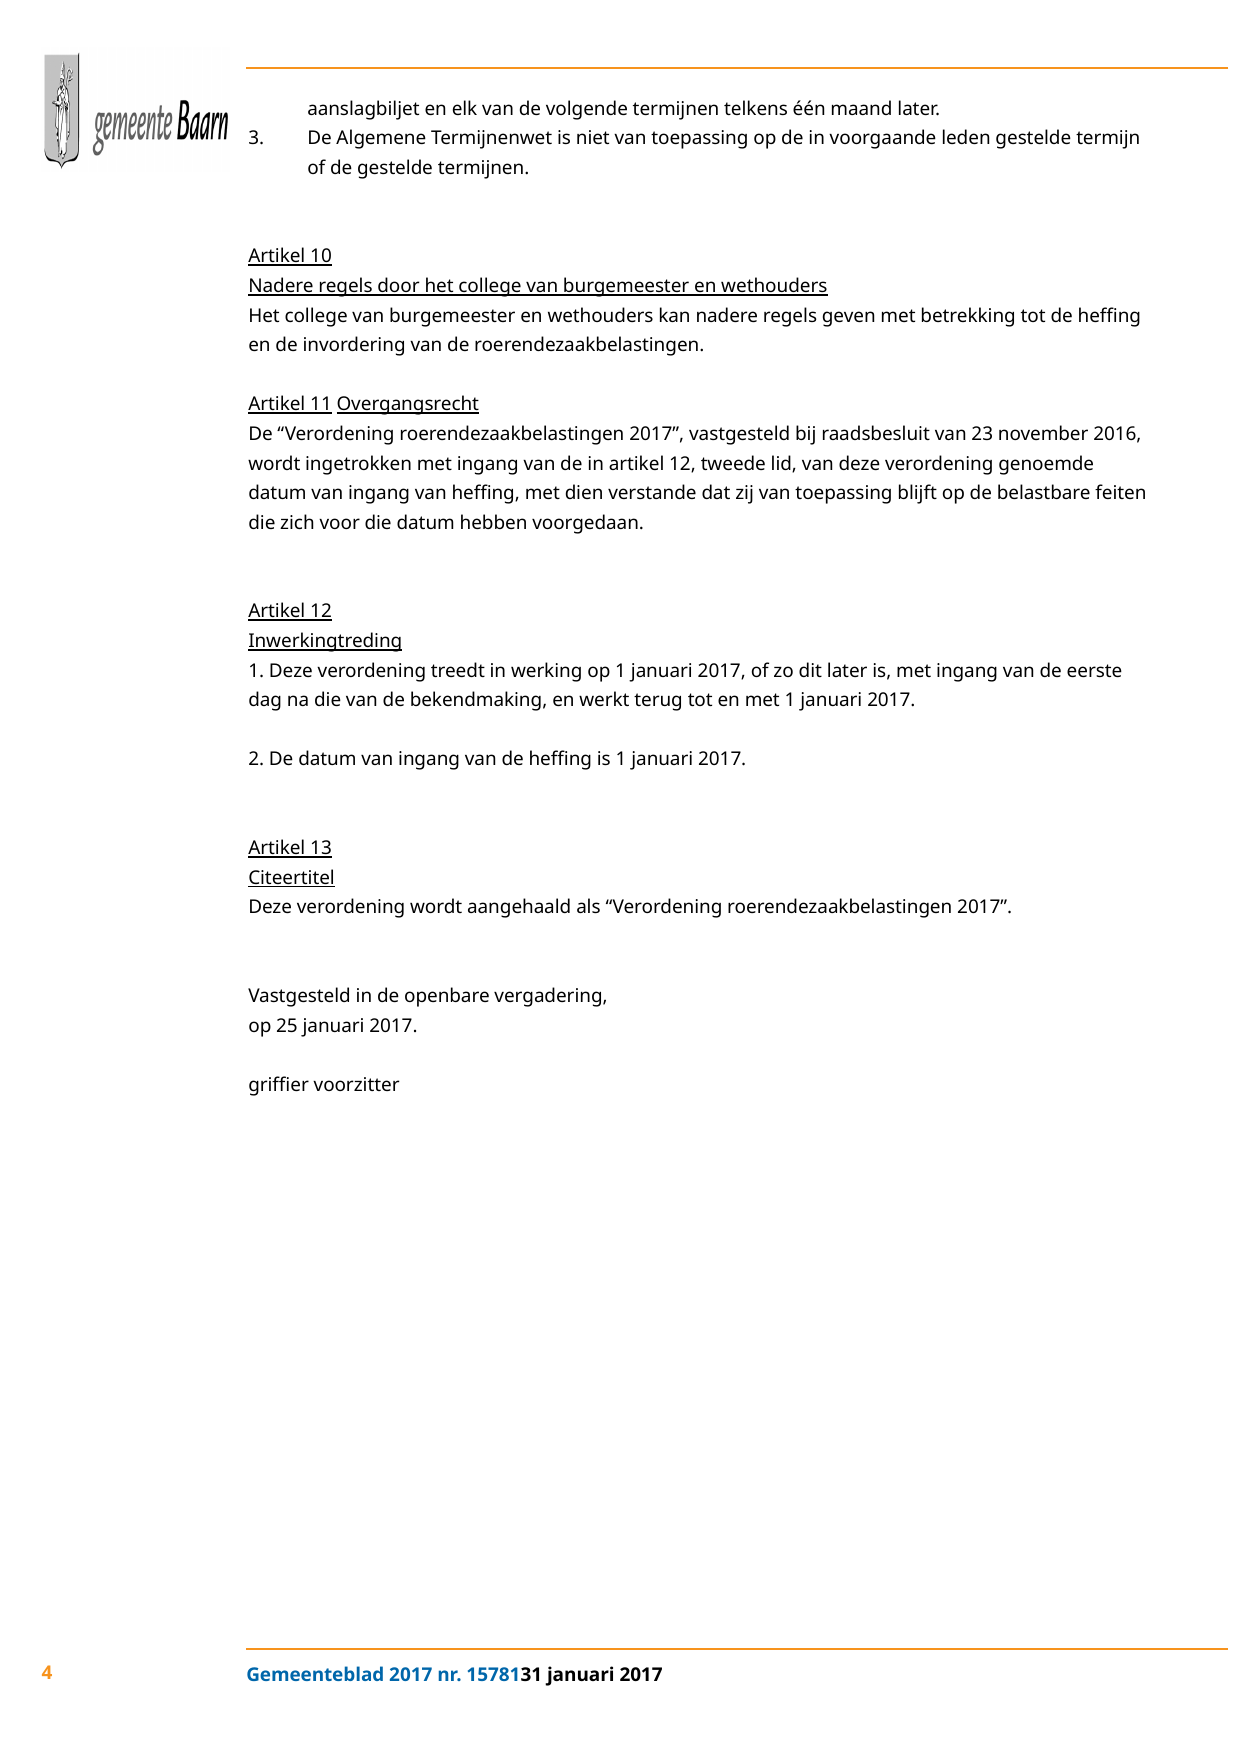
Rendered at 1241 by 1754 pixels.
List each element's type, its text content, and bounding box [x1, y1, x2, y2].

text Inwerkingtreding [248, 627, 1152, 653]
text Artikel 13 [248, 834, 1152, 860]
text Deze verordening wordt aangehaald als “Verordening roerendezaakbelastingen 2017”. [248, 893, 1152, 919]
text Artikel 12 [248, 598, 1152, 623]
text De “Verordening roerendezaakbelastingen 2017”, vastgesteld bij raadsbesluit van 23 november 2016, wordt ingetrokken met ingang van de in artikel 12, tweede lid, van deze verordening genoemde datum van ingang van heffing, met dien verstande dat zij van toepassing blijft op de belastbare feiten die zich voor die datum hebben voorgedaan. [248, 420, 1152, 535]
text griffier voorzitter [248, 1071, 1152, 1097]
text 1. Deze verordening treedt in werking op 1 januari 2017, of zo dit later is, met ingang van de eerste dag na die van de bekendmaking, en werkt terug tot en met 1 januari 2017. [248, 657, 1152, 712]
text Vastgesteld in de openbare vergadering, [248, 982, 1152, 1008]
text op 25 januari 2017. [248, 1012, 1152, 1038]
list aanslagbiljet en elk van de volgende termijnen telkens één maand later. [248, 95, 1152, 121]
list De Algemene Termijnenwet is niet van toepassing op de in voorgaande leden gestelde termijn of de gestelde termijnen. [248, 124, 1152, 180]
text Artikel 10 [248, 243, 1152, 268]
text 2. De datum van ingang van de heffing is 1 januari 2017. [248, 746, 1152, 771]
text Het college van burgemeester en wethouders kan nadere regels geven met betrekking tot de heffing en de invordering van de roerendezaakbelastingen. [248, 302, 1152, 357]
text Artikel 11 Overgangsrecht [248, 391, 1152, 416]
picture [41, 47, 231, 172]
text Citeertitel [248, 864, 1152, 890]
text Nadere regels door het college van burgemeester en wethouders [248, 272, 1152, 298]
